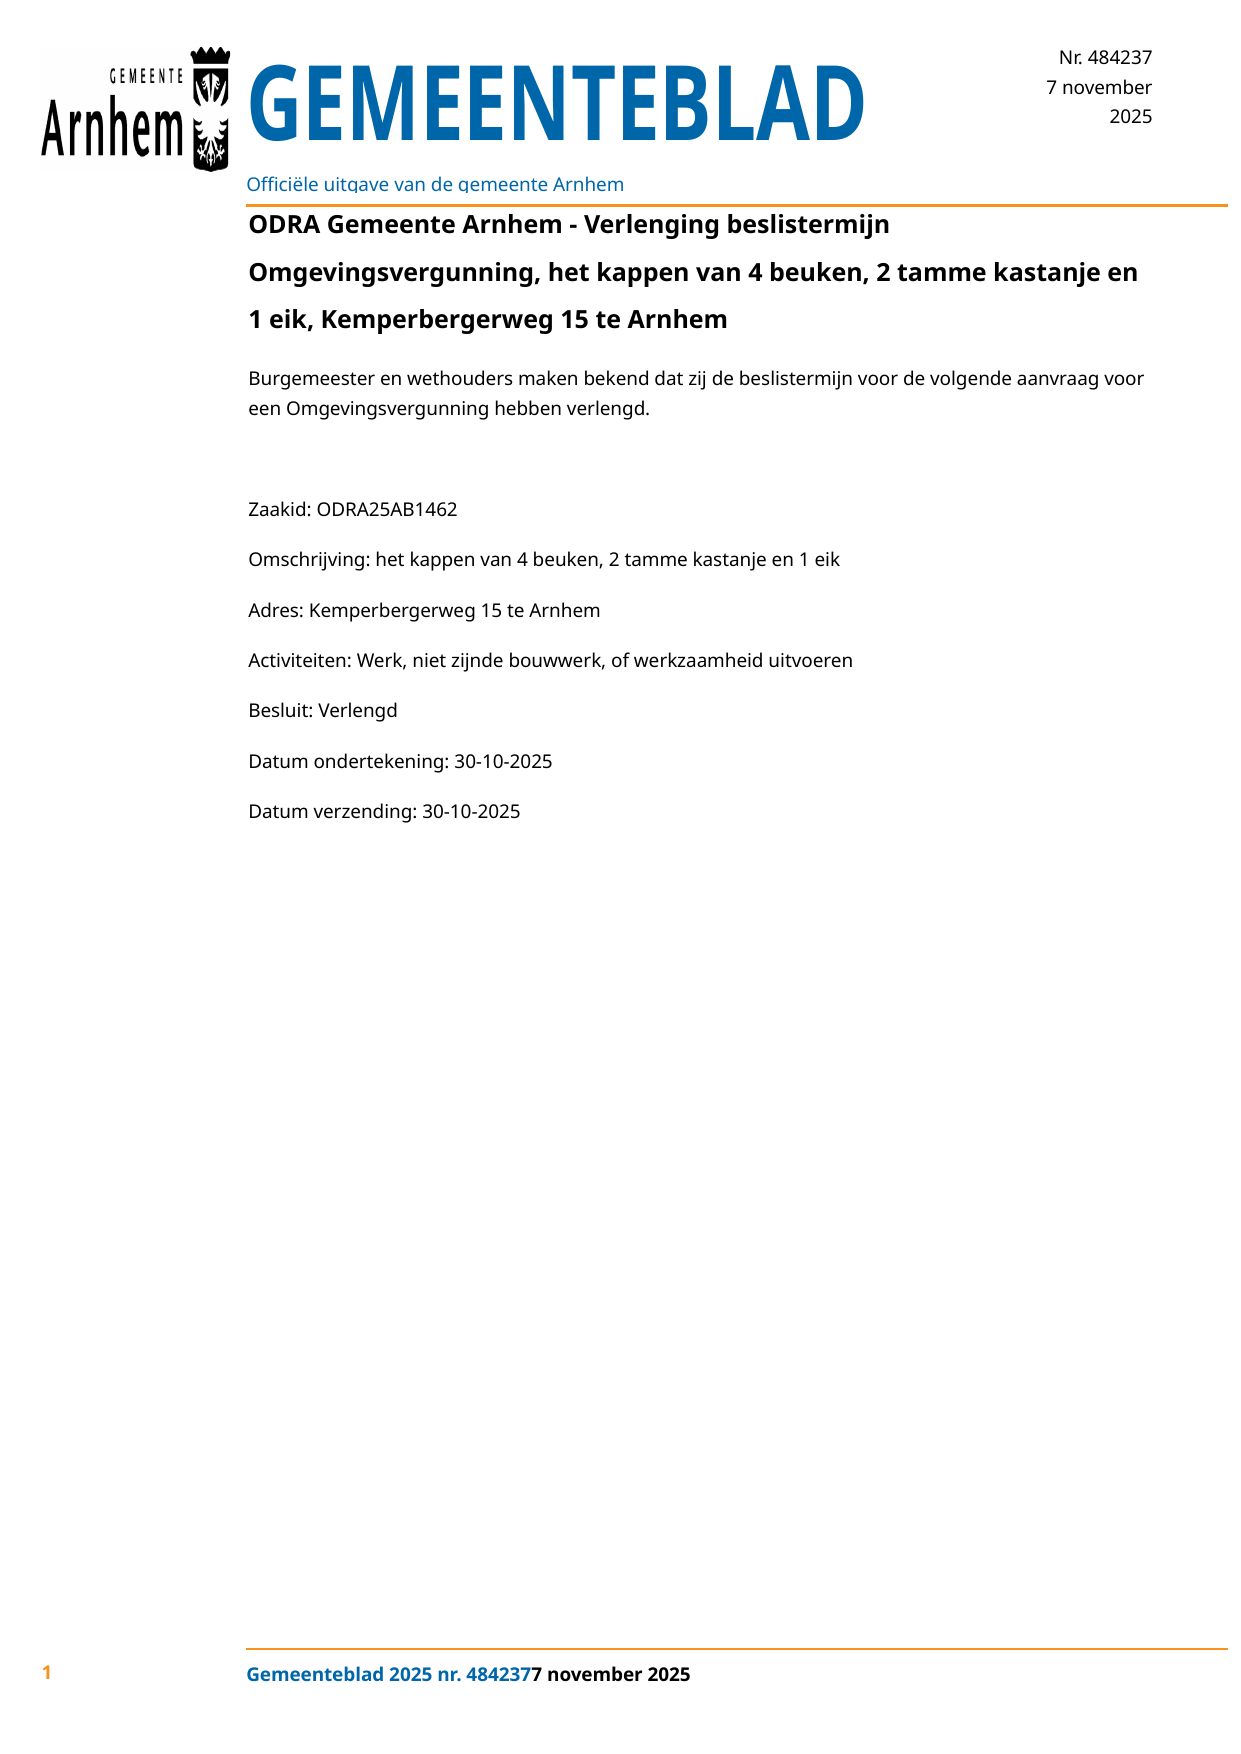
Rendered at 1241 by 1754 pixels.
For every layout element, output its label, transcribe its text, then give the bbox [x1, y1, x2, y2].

text Burgemeester en wethouders maken bekend dat zij de beslistermijn voor de volgende aanvraag voor een Omgevingsvergunning hebben verlengd. [248, 366, 1152, 421]
text Zaakid: ODRA25AB1462 [248, 496, 1152, 522]
text Omschrijving: het kappen van 4 beuken, 2 tamme kastanje en 1 eik [248, 546, 1152, 572]
text Activiteiten: Werk, niet zijnde bouwwerk, of werkzaamheid uitvoeren [248, 647, 1152, 673]
text ODRA Gemeente Arnhem - Verlenging beslistermijn Omgevingsvergunning, het kappen van 4 beuken, 2 tamme kastanje en 1 eik, Kemperbergerweg 15 te Arnhem [248, 207, 1152, 336]
picture [41, 47, 231, 172]
text Besluit: Verlengd [248, 698, 1152, 723]
text Datum verzending: 30-10-2025 [248, 798, 1152, 824]
text Datum ondertekening: 30-10-2025 [248, 748, 1152, 774]
text Adres: Kemperbergerweg 15 te Arnhem [248, 597, 1152, 622]
